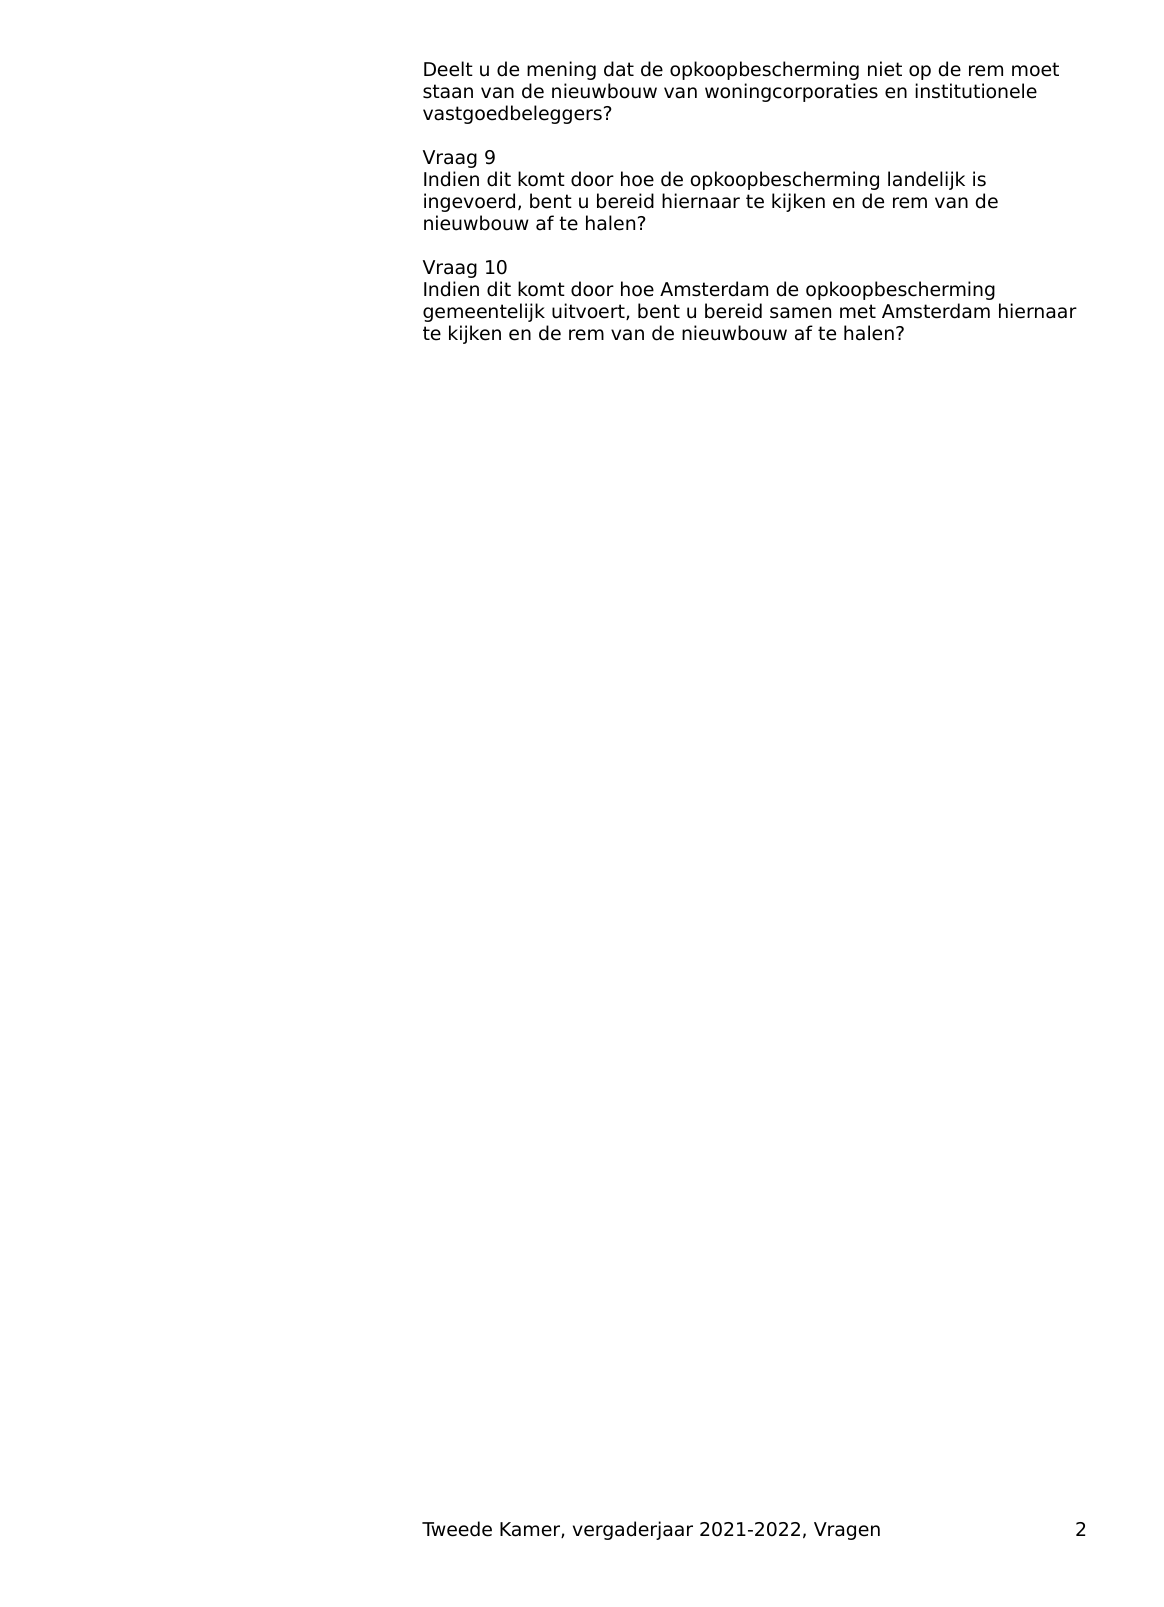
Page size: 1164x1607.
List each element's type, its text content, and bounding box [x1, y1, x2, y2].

text Vraag 9 [422, 147, 1087, 169]
text Indien dit komt door hoe Amsterdam de opkoopbescherming gemeentelijk uitvoert, bent u bereid samen met Amsterdam hiernaar te kijken en de rem van de nieuwbouw af te halen? [422, 279, 1087, 345]
text Deelt u de mening dat de opkoopbescherming niet op de rem moet staan van de nieuwbouw van woningcorporaties en institutionele vastgoedbeleggers? [422, 59, 1087, 125]
text Indien dit komt door hoe de opkoopbescherming landelijk is ingevoerd, bent u bereid hiernaar te kijken en de rem van de nieuwbouw af te halen? [422, 169, 1087, 235]
text Vraag 10 [422, 257, 1087, 279]
